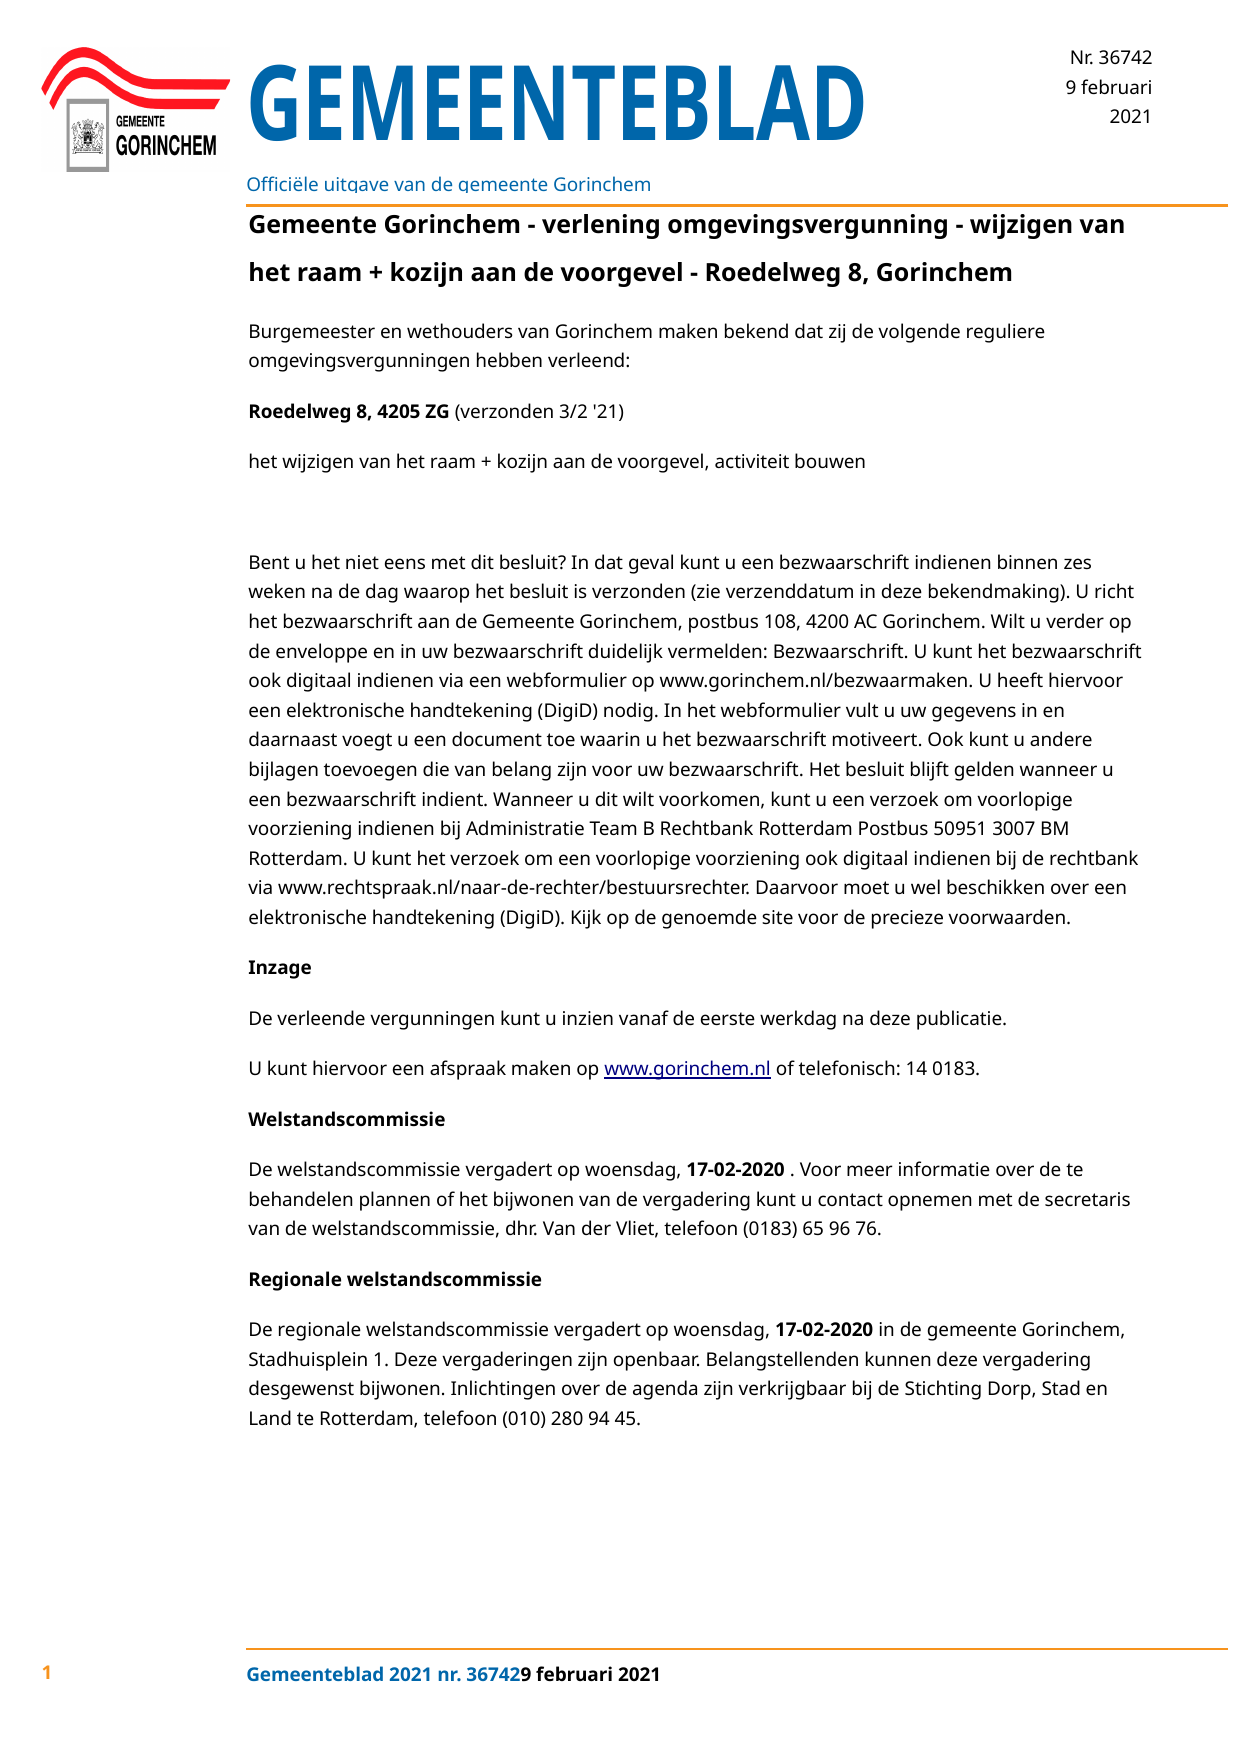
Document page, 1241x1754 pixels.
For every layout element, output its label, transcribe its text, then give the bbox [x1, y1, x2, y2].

text Roedelweg 8, 4205 ZG (verzonden 3/2 '21) [248, 398, 1152, 424]
text Gemeente Gorinchem - verlening omgevingsvergunning - wijzigen van het raam + kozijn aan de voorgevel - Roedelweg 8, Gorinchem [248, 207, 1152, 288]
text De regionale welstandscommissie vergadert op woensdag, 17-02-2020 in de gemeente Gorinchem, Stadhuisplein 1. Deze vergaderingen zijn openbaar. Belangstellenden kunnen deze vergadering desgewenst bijwonen. Inlichtingen over de agenda zijn verkrijgbaar bij de Stichting Dorp, Stad en Land te Rotterdam, telefoon (010) 280 94 45. [248, 1316, 1152, 1431]
text Burgemeester en wethouders van Gorinchem maken bekend dat zij de volgende reguliere omgevingsvergunningen hebben verleend: [248, 318, 1152, 373]
text Inzage [248, 954, 1152, 980]
text De welstandscommissie vergadert op woensdag, 17-02-2020 . Voor meer informatie over de te behandelen plannen of het bijwonen van de vergadering kunt u contact opnemen met de secretaris van de welstandscommissie, dhr. Van der Vliet, telefoon (0183) 65 96 76. [248, 1156, 1152, 1241]
text De verleende vergunningen kunt u inzien vanaf de eerste werkdag na deze publicatie. [248, 1005, 1152, 1031]
picture [41, 47, 231, 172]
text U kunt hiervoor een afspraak maken op www.gorinchem.nl of telefonisch: 14 0183. [248, 1055, 1152, 1081]
text het wijzigen van het raam + kozijn aan de voorgevel, activiteit bouwen [248, 448, 1152, 474]
text Welstandscommissie [248, 1106, 1152, 1132]
text Regionale welstandscommissie [248, 1266, 1152, 1292]
text Bent u het niet eens met dit besluit? In dat geval kunt u een bezwaarschrift indienen binnen zes weken na de dag waarop het besluit is verzonden (zie verzenddatum in deze bekendmaking). U richt het bezwaarschrift aan de Gemeente Gorinchem, postbus 108, 4200 AC Gorinchem. Wilt u verder op de enveloppe en in uw bezwaarschrift duidelijk vermelden: Bezwaarschrift. U kunt het bezwaarschrift ook digitaal indienen via een webformulier op www.gorinchem.nl/bezwaarmaken. U heeft hiervoor een elektronische handtekening (DigiD) nodig. In het webformulier vult u uw gegevens in en daarnaast voegt u een document toe waarin u het bezwaarschrift motiveert. Ook kunt u andere bijlagen toevoegen die van belang zijn voor uw bezwaarschrift. Het besluit blijft gelden wanneer u een bezwaarschrift indient. Wanneer u dit wilt voorkomen, kunt u een verzoek om voorlopige voorziening indienen bij Administratie Team B Rechtbank Rotterdam Postbus 50951 3007 BM Rotterdam. U kunt het verzoek om een voorlopige voorziening ook digitaal indienen bij de rechtbank via www.rechtspraak.nl/naar-de-rechter/bestuursrechter. Daarvoor moet u wel beschikken over een elektronische handtekening (DigiD). Kijk op de genoemde site voor de precieze voorwaarden. [248, 549, 1152, 930]
